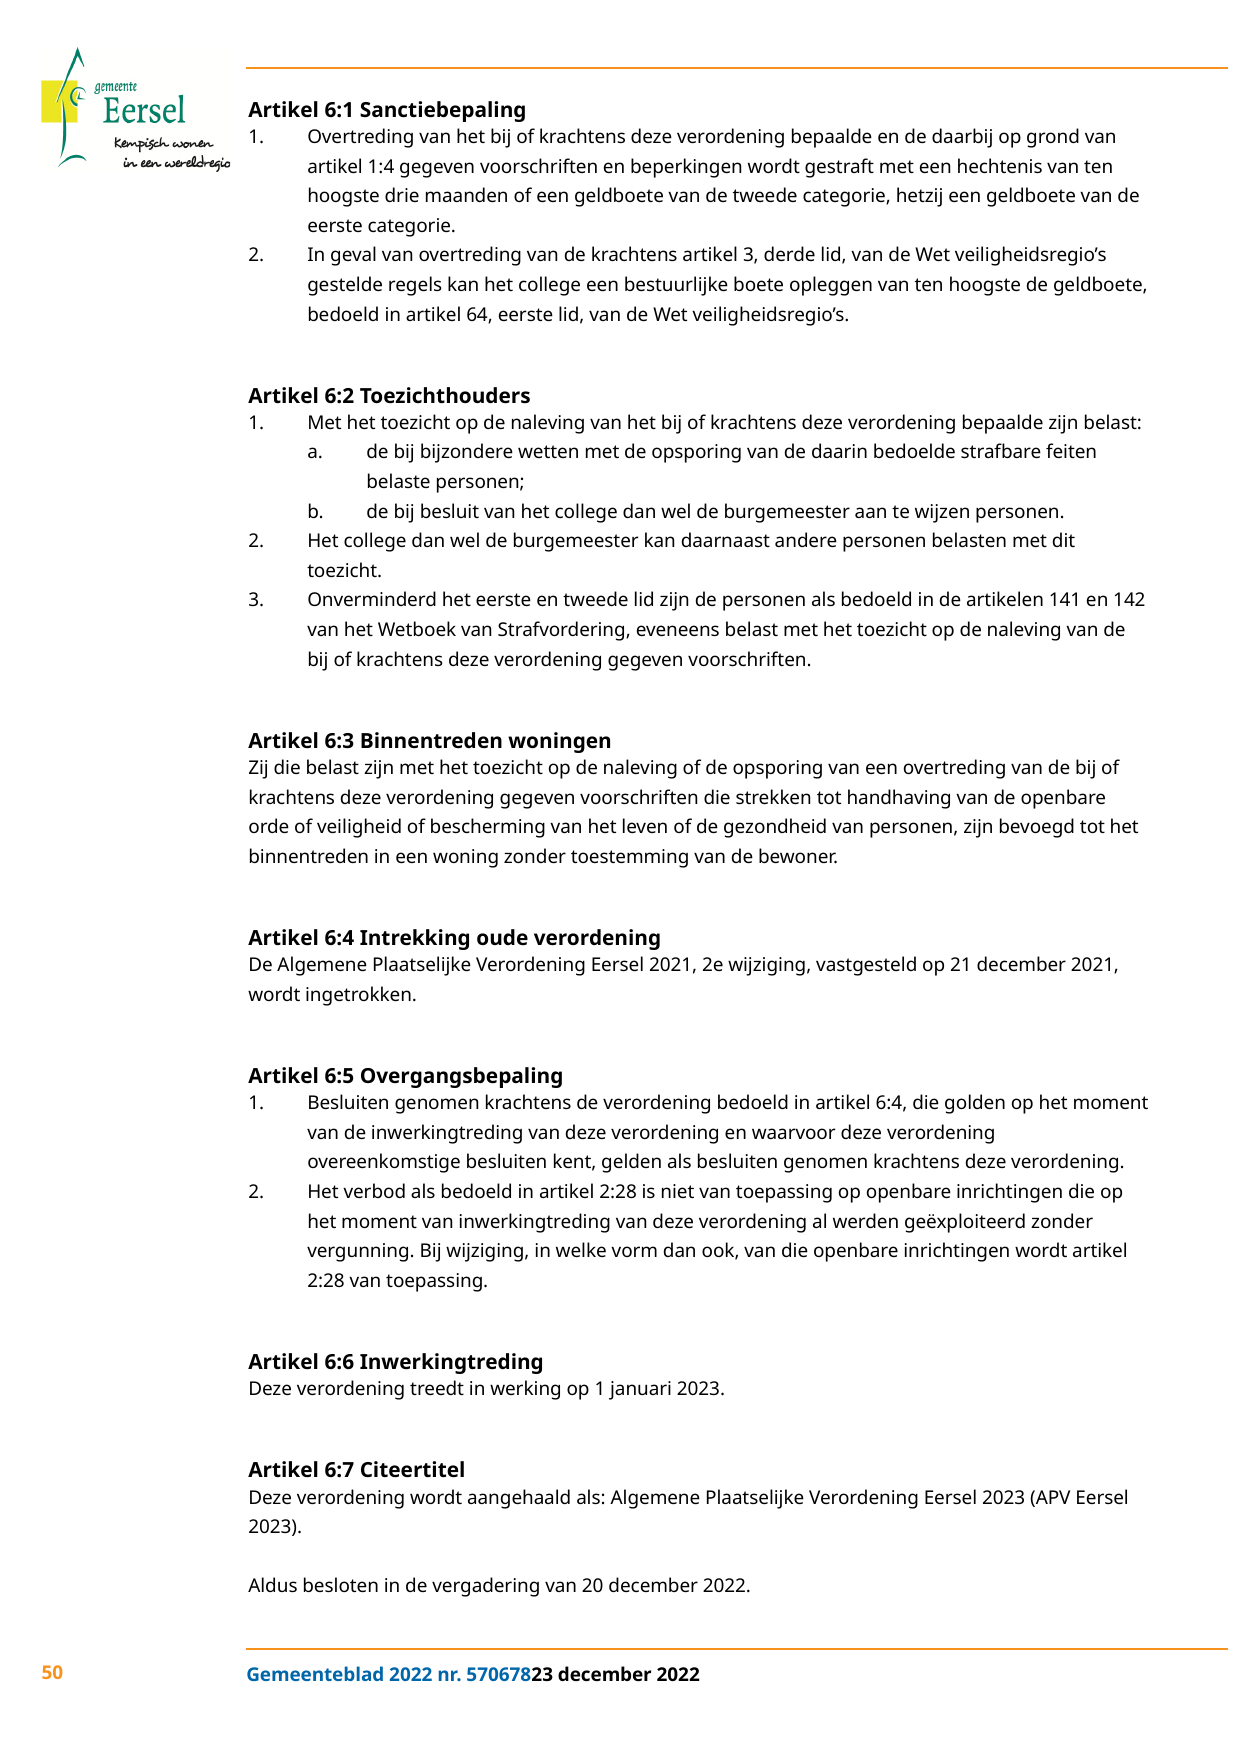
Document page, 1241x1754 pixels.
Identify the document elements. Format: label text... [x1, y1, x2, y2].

list Onverminderd het eerste en tweede lid zijn de personen als bedoeld in de artikelen 141 en 142 van het Wetboek van Strafvordering, eveneens belast met het toezicht op de naleving van de bij of krachtens deze verordening gegeven voorschriften. [248, 587, 1152, 672]
text Deze verordening wordt aangehaald als: Algemene Plaatselijke Verordening Eersel 2023 (APV Eersel 2023). [248, 1484, 1152, 1539]
text Artikel 6:6 Inwerkingtreding [248, 1347, 1152, 1375]
text Deze verordening treedt in werking op 1 januari 2023. [248, 1375, 1152, 1401]
text Aldus besloten in de vergadering van 20 december 2022. [248, 1573, 1152, 1598]
text Artikel 6:2 Toezichthouders [248, 381, 1152, 409]
text Artikel 6:7 Citeertitel [248, 1455, 1152, 1484]
text Artikel 6:1 Sanctiebepaling [248, 95, 1152, 123]
list Het college dan wel de burgemeester kan daarnaast andere personen belasten met dit toezicht. [248, 527, 1152, 583]
list Besluiten genomen krachtens de verordening bedoeld in artikel 6:4, die golden op het moment van de inwerkingtreding van deze verordening en waarvoor deze verordening overeenkomstige besluiten kent, gelden als besluiten genomen krachtens deze verordening. [248, 1089, 1152, 1174]
picture [41, 47, 231, 172]
list Met het toezicht op de naleving van het bij of krachtens deze verordening bepaalde zijn belast: [248, 409, 1152, 435]
text Zij die belast zijn met het toezicht op de naleving of de opsporing van een overtreding van de bij of krachtens deze verordening gegeven voorschriften die strekken tot handhaving van de openbare orde of veiligheid of bescherming van het leven of de gezondheid van personen, zijn bevoegd tot het binnentreden in een woning zonder toestemming van de bewoner. [248, 754, 1152, 869]
text Artikel 6:4 Intrekking oude verordening [248, 923, 1152, 951]
list de bij bijzondere wetten met de opsporing van de daarin bedoelde strafbare feiten belaste personen; [307, 439, 1152, 494]
list Overtreding van het bij of krachtens deze verordening bepaalde en de daarbij op grond van artikel 1:4 gegeven voorschriften en beperkingen wordt gestraft met een hechtenis van ten hoogste drie maanden of een geldboete van de tweede categorie, hetzij een geldboete van de eerste categorie. [248, 123, 1152, 238]
list Het verbod als bedoeld in artikel 2:28 is niet van toepassing op openbare inrichtingen die op het moment van inwerkingtreding van deze verordening al werden geëxploiteerd zonder vergunning. Bij wijziging, in welke vorm dan ook, van die openbare inrichtingen wordt artikel 2:28 van toepassing. [248, 1178, 1152, 1293]
list de bij besluit van het college dan wel de burgemeester aan te wijzen personen. [307, 498, 1152, 524]
text Artikel 6:5 Overgangsbepaling [248, 1061, 1152, 1089]
text Artikel 6:3 Binnentreden woningen [248, 726, 1152, 754]
list In geval van overtreding van de krachtens artikel 3, derde lid, van de Wet veiligheidsregio’s gestelde regels kan het college een bestuurlijke boete opleggen van ten hoogste de geldboete, bedoeld in artikel 64, eerste lid, van de Wet veiligheidsregio’s. [248, 242, 1152, 326]
text De Algemene Plaatselijke Verordening Eersel 2021, 2e wijziging, vastgesteld op 21 december 2021, wordt ingetrokken. [248, 951, 1152, 1007]
